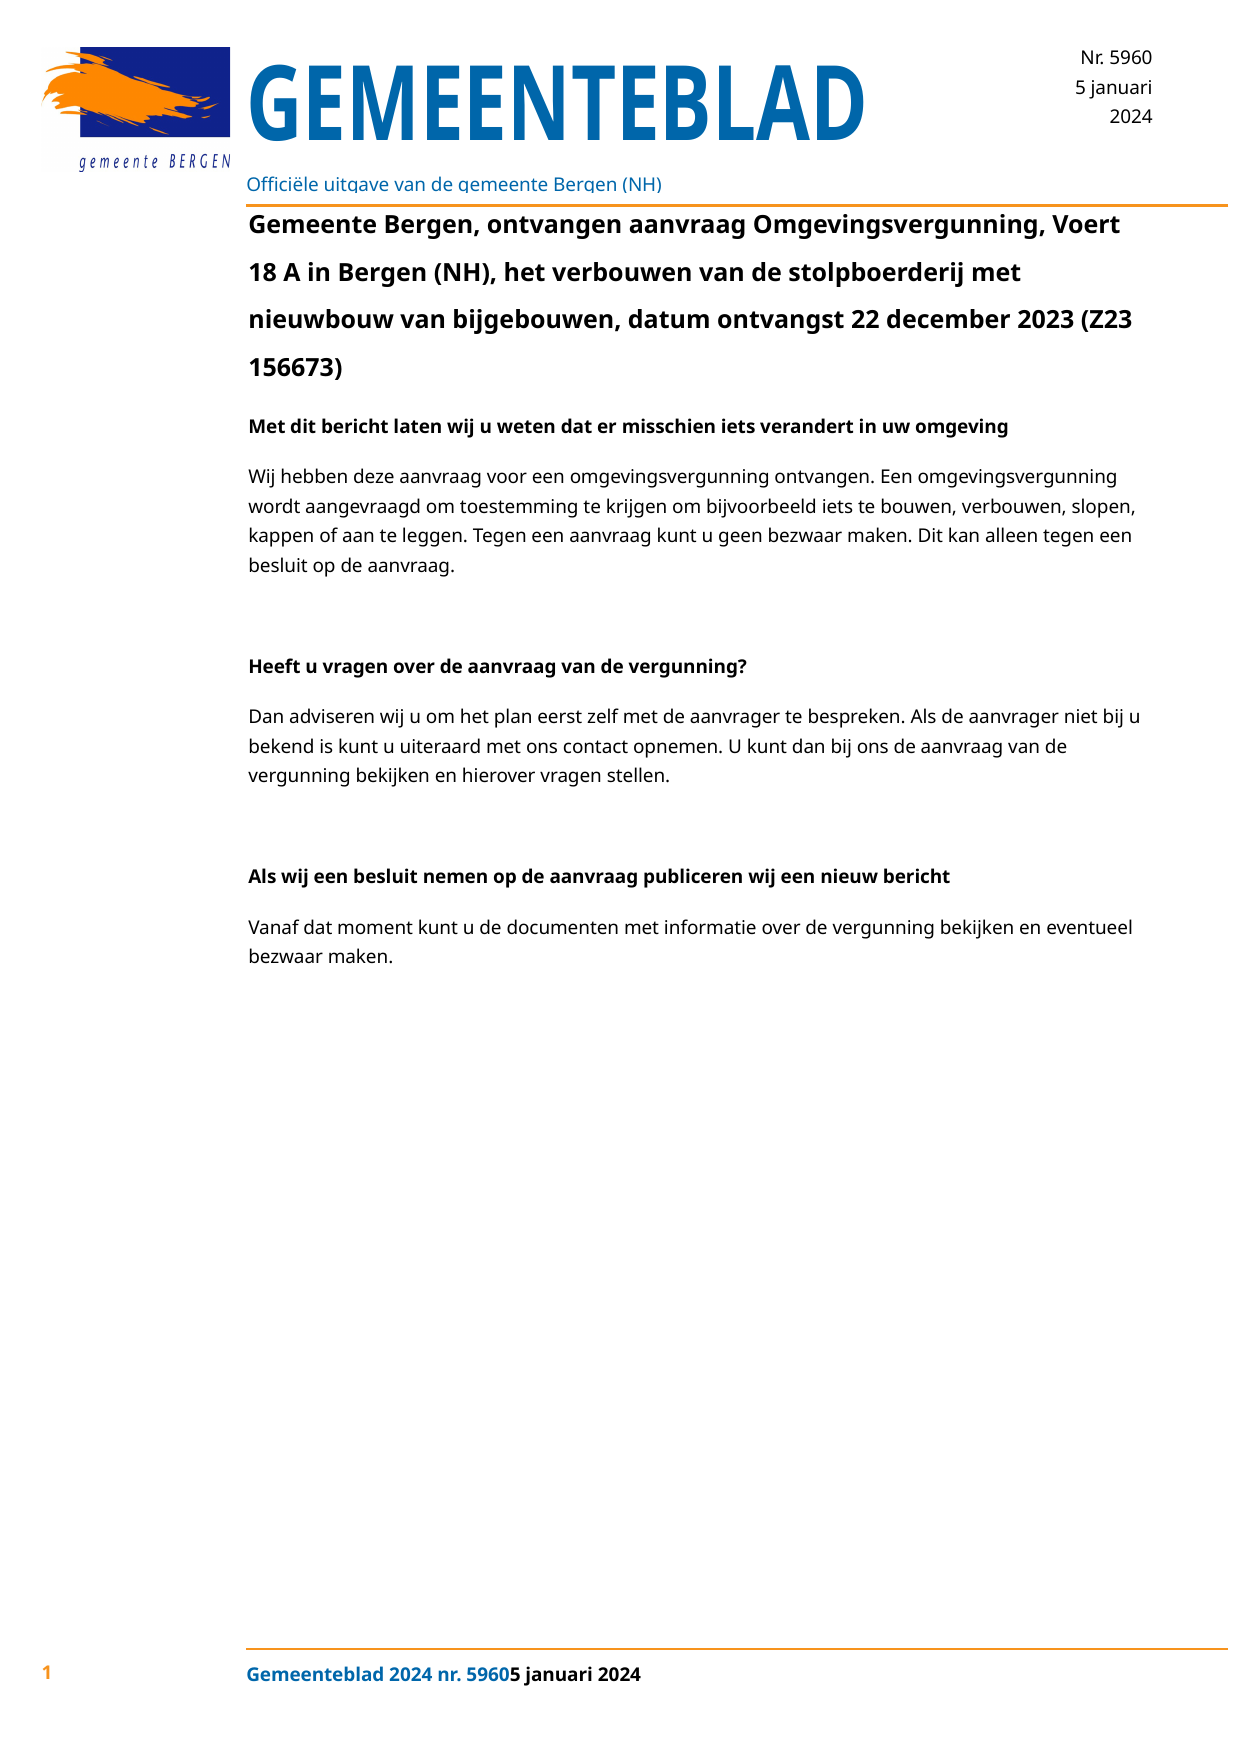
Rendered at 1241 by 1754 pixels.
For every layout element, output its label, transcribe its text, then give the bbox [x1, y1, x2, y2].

text Heeft u vragen over de aanvraag van de vergunning? [248, 653, 1152, 679]
text Gemeente Bergen, ontvangen aanvraag Omgevingsvergunning, Voert 18 A in Bergen (NH), het verbouwen van de stolpboerderij met nieuwbouw van bijgebouwen, datum ontvangst 22 december 2023 (Z23 156673) [248, 207, 1152, 384]
text Dan adviseren wij u om het plan eerst zelf met de aanvrager te bespreken. Als de aanvrager niet bij u bekend is kunt u uiteraard met ons contact opnemen. U kunt dan bij ons de aanvraag van de vergunning bekijken en hierover vragen stellen. [248, 703, 1152, 788]
text Met dit bericht laten wij u weten dat er misschien iets verandert in uw omgeving [248, 413, 1152, 439]
text Vanaf dat moment kunt u de documenten met informatie over de vergunning bekijken en eventueel bezwaar maken. [248, 914, 1152, 969]
text Wij hebben deze aanvraag voor een omgevingsvergunning ontvangen. Een omgevingsvergunning wordt aangevraagd om toestemming te krijgen om bijvoorbeeld iets te bouwen, verbouwen, slopen, kappen of aan te leggen. Tegen een aanvraag kunt u geen bezwaar maken. Dit kan alleen tegen een besluit op de aanvraag. [248, 463, 1152, 578]
picture [41, 47, 231, 172]
text Als wij een besluit nemen op de aanvraag publiceren wij een nieuw bericht [248, 863, 1152, 889]
